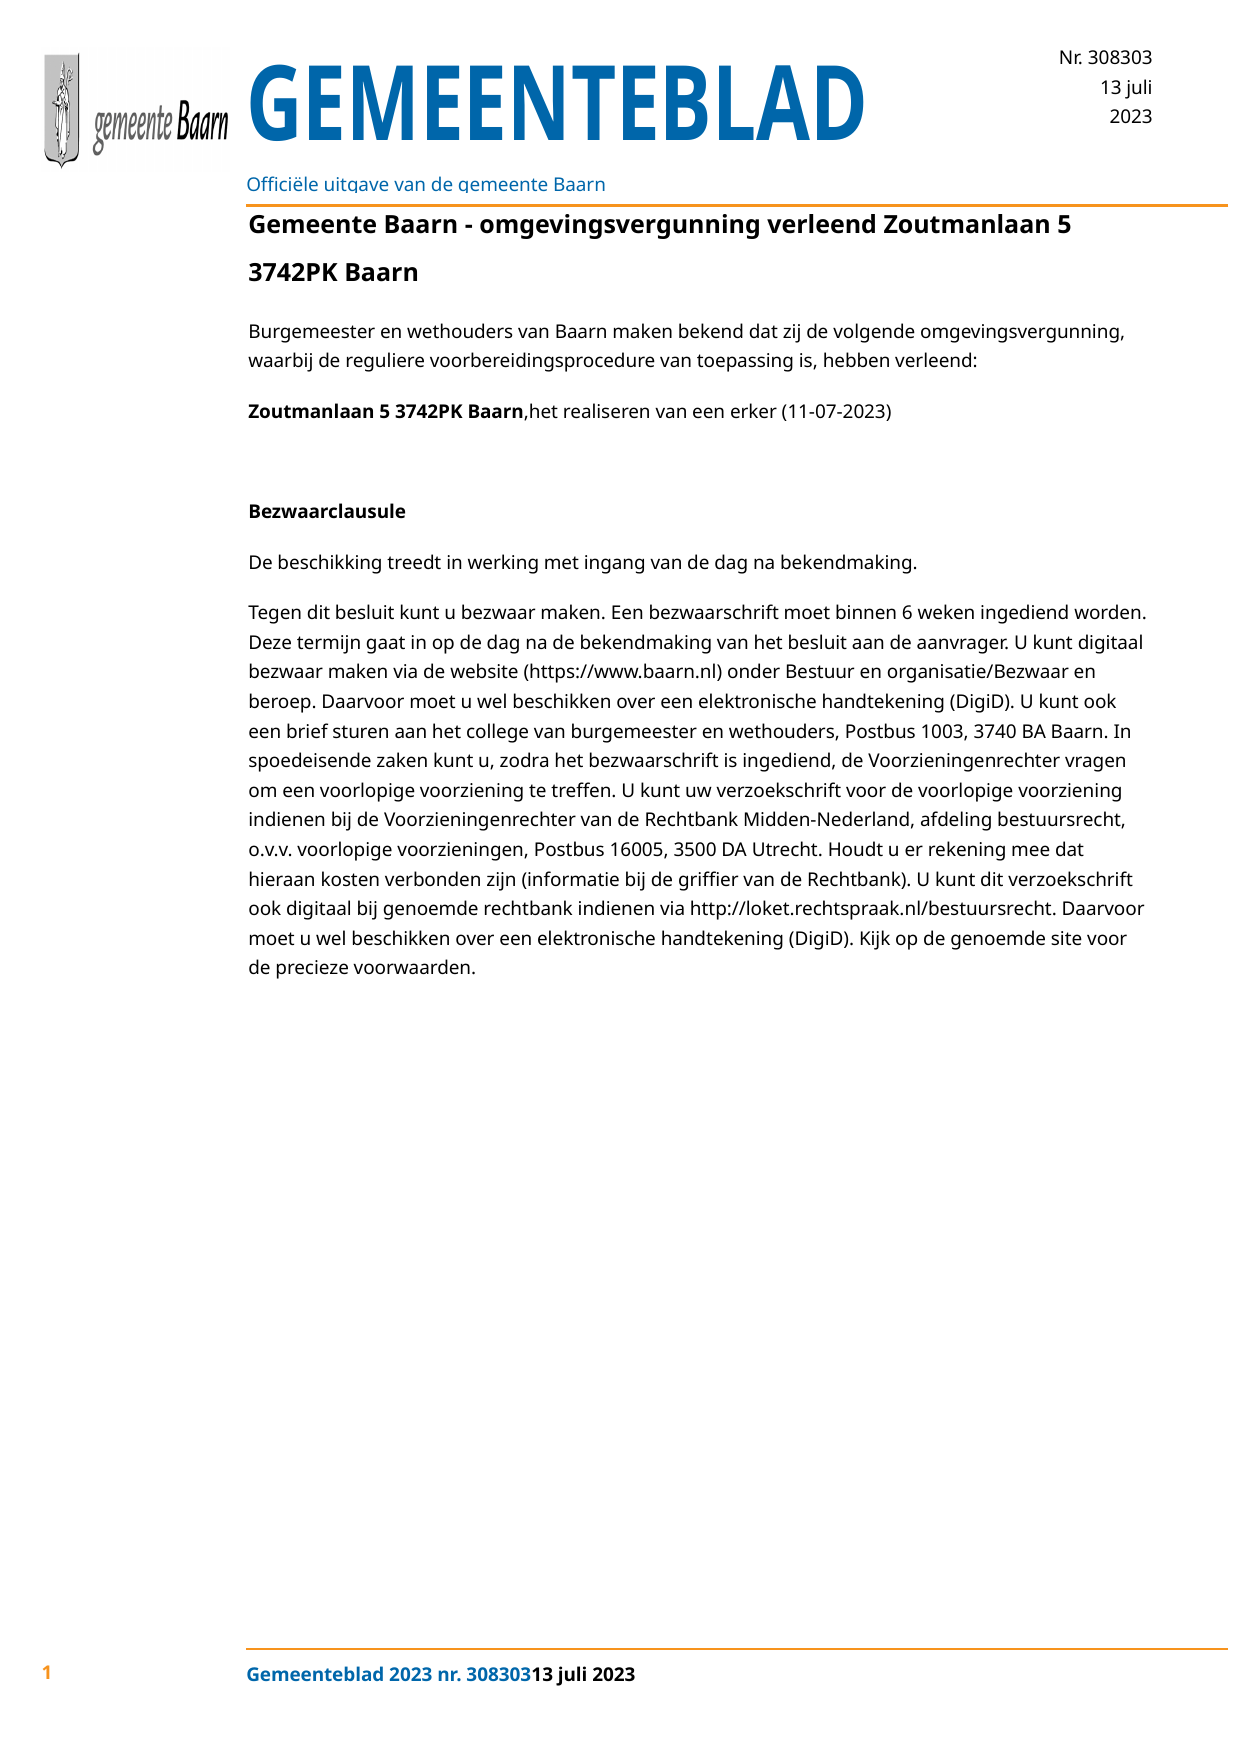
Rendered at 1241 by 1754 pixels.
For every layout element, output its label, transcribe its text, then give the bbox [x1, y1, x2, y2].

text De beschikking treedt in werking met ingang van de dag na bekendmaking. [248, 549, 1152, 575]
text Bezwaarclausule [248, 499, 1152, 524]
text Zoutmanlaan 5 3742PK Baarn,het realiseren van een erker (11-07-2023) [248, 398, 1152, 424]
text Burgemeester en wethouders van Baarn maken bekend dat zij de volgende omgevingsvergunning, waarbij de reguliere voorbereidingsprocedure van toepassing is, hebben verleend: [248, 318, 1152, 373]
text Gemeente Baarn - omgevingsvergunning verleend Zoutmanlaan 5 3742PK Baarn [248, 207, 1152, 288]
text Tegen dit besluit kunt u bezwaar maken. Een bezwaarschrift moet binnen 6 weken ingediend worden. Deze termijn gaat in op de dag na de bekendmaking van het besluit aan de aanvrager. U kunt digitaal bezwaar maken via de website (https://www.baarn.nl) onder Bestuur en organisatie/Bezwaar en beroep. Daarvoor moet u wel beschikken over een elektronische handtekening (DigiD). U kunt ook een brief sturen aan het college van burgemeester en wethouders, Postbus 1003, 3740 BA Baarn. In spoedeisende zaken kunt u, zodra het bezwaarschrift is ingediend, de Voorzieningenrechter vragen om een voorlopige voorziening te treffen. U kunt uw verzoekschrift voor de voorlopige voorziening indienen bij de Voorzieningenrechter van de Rechtbank Midden-Nederland, afdeling bestuursrecht, o.v.v. voorlopige voorzieningen, Postbus 16005, 3500 DA Utrecht. Houdt u er rekening mee dat hieraan kosten verbonden zijn (informatie bij de griffier van de Rechtbank). U kunt dit verzoekschrift ook digitaal bij genoemde rechtbank indienen via http://loket.rechtspraak.nl/bestuursrecht. Daarvoor moet u wel beschikken over een elektronische handtekening (DigiD). Kijk op de genoemde site voor de precieze voorwaarden. [248, 599, 1152, 980]
picture [41, 47, 231, 172]
